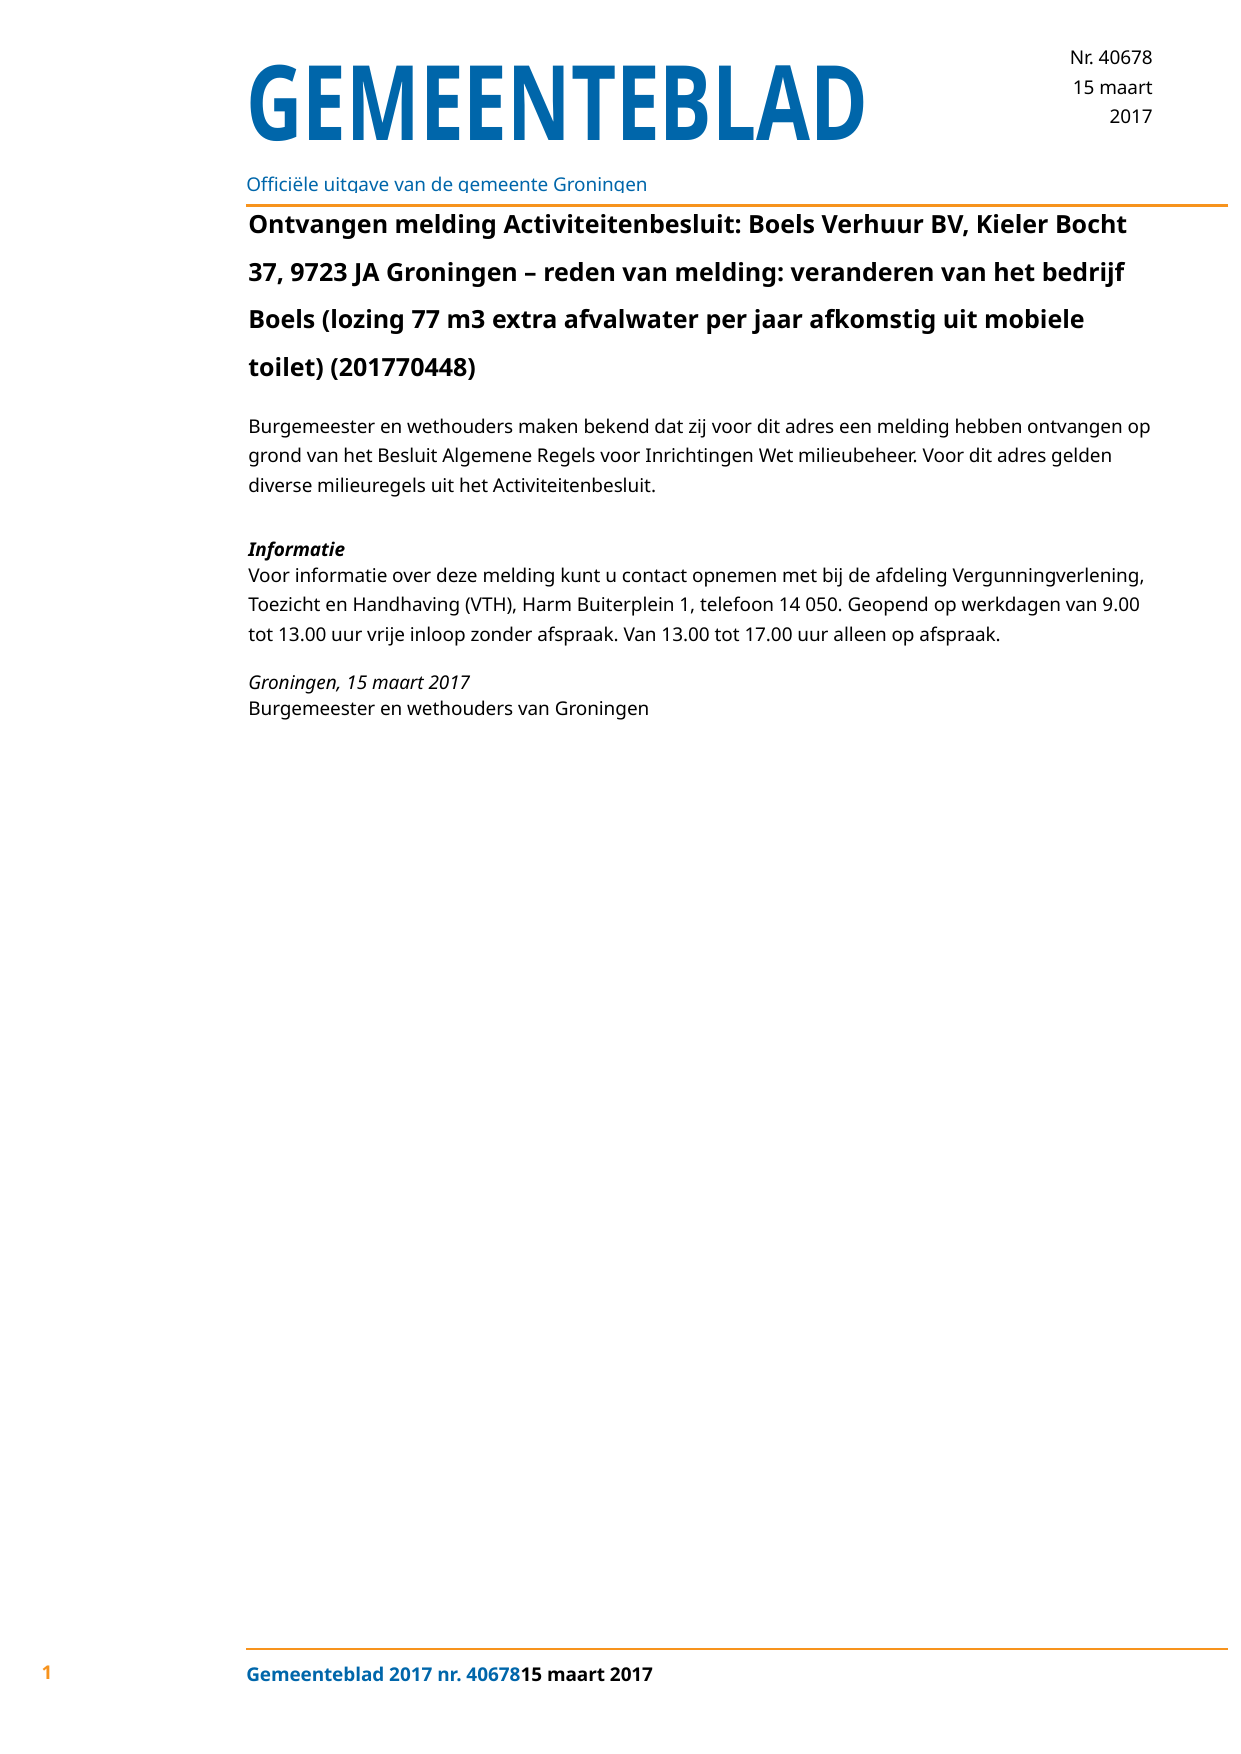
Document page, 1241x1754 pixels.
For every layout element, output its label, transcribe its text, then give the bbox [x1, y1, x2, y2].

text Burgemeester en wethouders maken bekend dat zij voor dit adres een melding hebben ontvangen op grond van het Besluit Algemene Regels voor Inrichtingen Wet milieubeheer. Voor dit adres gelden diverse milieuregels uit het Activiteitenbesluit. [248, 413, 1152, 498]
text Groningen, 15 maart 2017 [248, 669, 1152, 695]
text Voor informatie over deze melding kunt u contact opnemen met bij de afdeling Vergunningverlening, Toezicht en Handhaving (VTH), Harm Buiterplein 1, telefoon 14 050. Geopend op werkdagen van 9.00 tot 13.00 uur vrije inloop zonder afspraak. Van 13.00 tot 17.00 uur alleen op afspraak. [248, 562, 1152, 647]
text Ontvangen melding Activiteitenbesluit: Boels Verhuur BV, Kieler Bocht 37, 9723 JA Groningen – reden van melding: veranderen van het bedrijf Boels (lozing 77 m3 extra afvalwater per jaar afkomstig uit mobiele toilet) (201770448) [248, 207, 1152, 384]
text Burgemeester en wethouders van Groningen [248, 695, 1152, 720]
text Informatie [248, 536, 1152, 562]
picture [41, 47, 231, 172]
